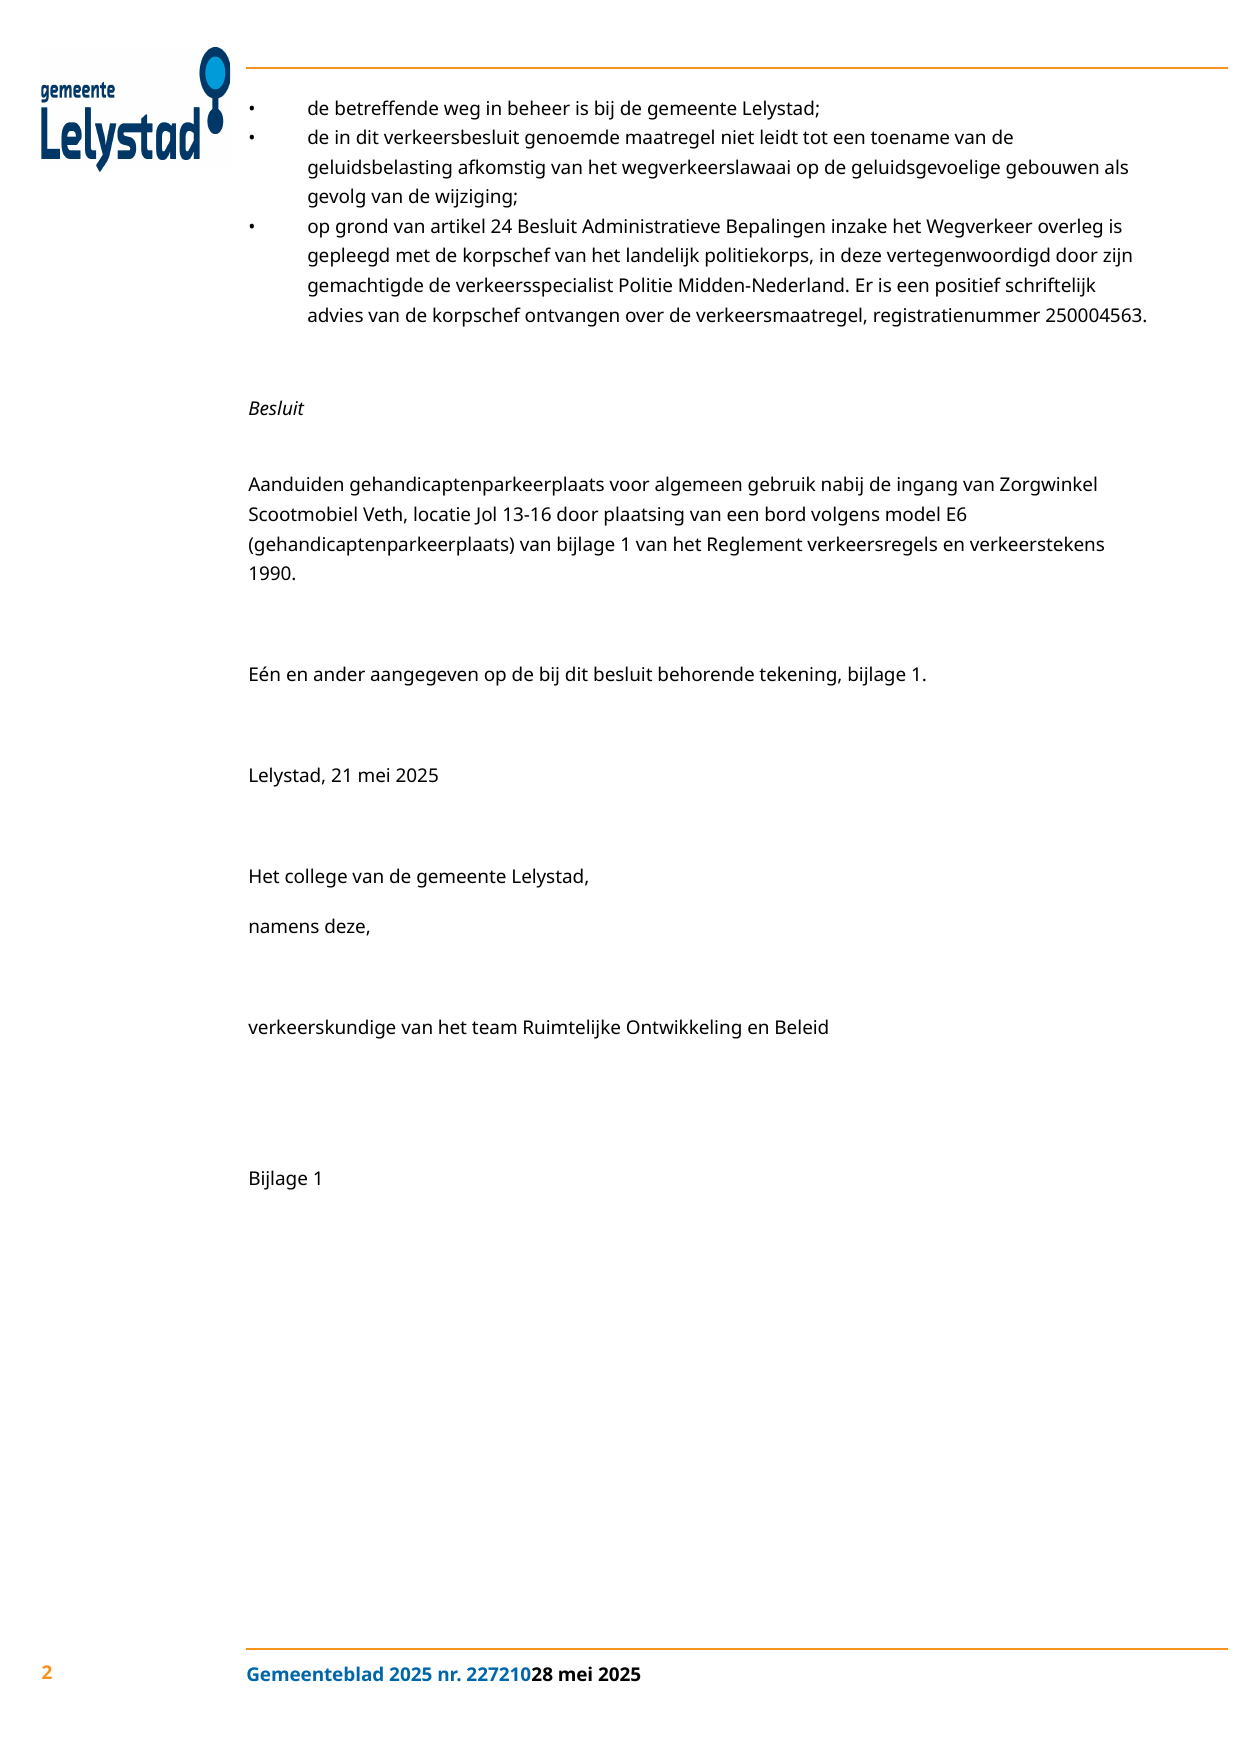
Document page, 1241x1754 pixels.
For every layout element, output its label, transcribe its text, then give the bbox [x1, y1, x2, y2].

text Besluit [248, 395, 1152, 421]
picture [41, 47, 231, 172]
text Lelystad, 21 mei 2025 [248, 762, 1152, 788]
text Eén en ander aangegeven op de bij dit besluit behorende tekening, bijlage 1. [248, 661, 1152, 687]
list de in dit verkeersbesluit genoemde maatregel niet leidt tot een toename van de geluidsbelasting afkomstig van het wegverkeerslawaai op de geluidsgevoelige gebouwen als gevolg van de wijziging; [248, 124, 1152, 209]
list op grond van artikel 24 Besluit Administratieve Bepalingen inzake het Wegverkeer overleg is gepleegd met de korpschef van het landelijk politiekorps, in deze vertegenwoordigd door zijn gemachtigde de verkeersspecialist Politie Midden-Nederland. Er is een positief schriftelijk advies van de korpschef ontvangen over de verkeersmaatregel, registratienummer 250004563. [248, 213, 1152, 328]
text verkeerskundige van het team Ruimtelijke Ontwikkeling en Beleid [248, 1014, 1152, 1040]
text namens deze, [248, 913, 1152, 939]
text Bijlage 1 [248, 1165, 1152, 1191]
text Het college van de gemeente Lelystad, [248, 863, 1152, 888]
list de betreffende weg in beheer is bij de gemeente Lelystad; [248, 95, 1152, 121]
text Aanduiden gehandicaptenparkeerplaats voor algemeen gebruik nabij de ingang van Zorgwinkel Scootmobiel Veth, locatie Jol 13-16 door plaatsing van een bord volgens model E6 (gehandicaptenparkeerplaats) van bijlage 1 van het Reglement verkeersregels en verkeerstekens 1990. [248, 472, 1152, 586]
